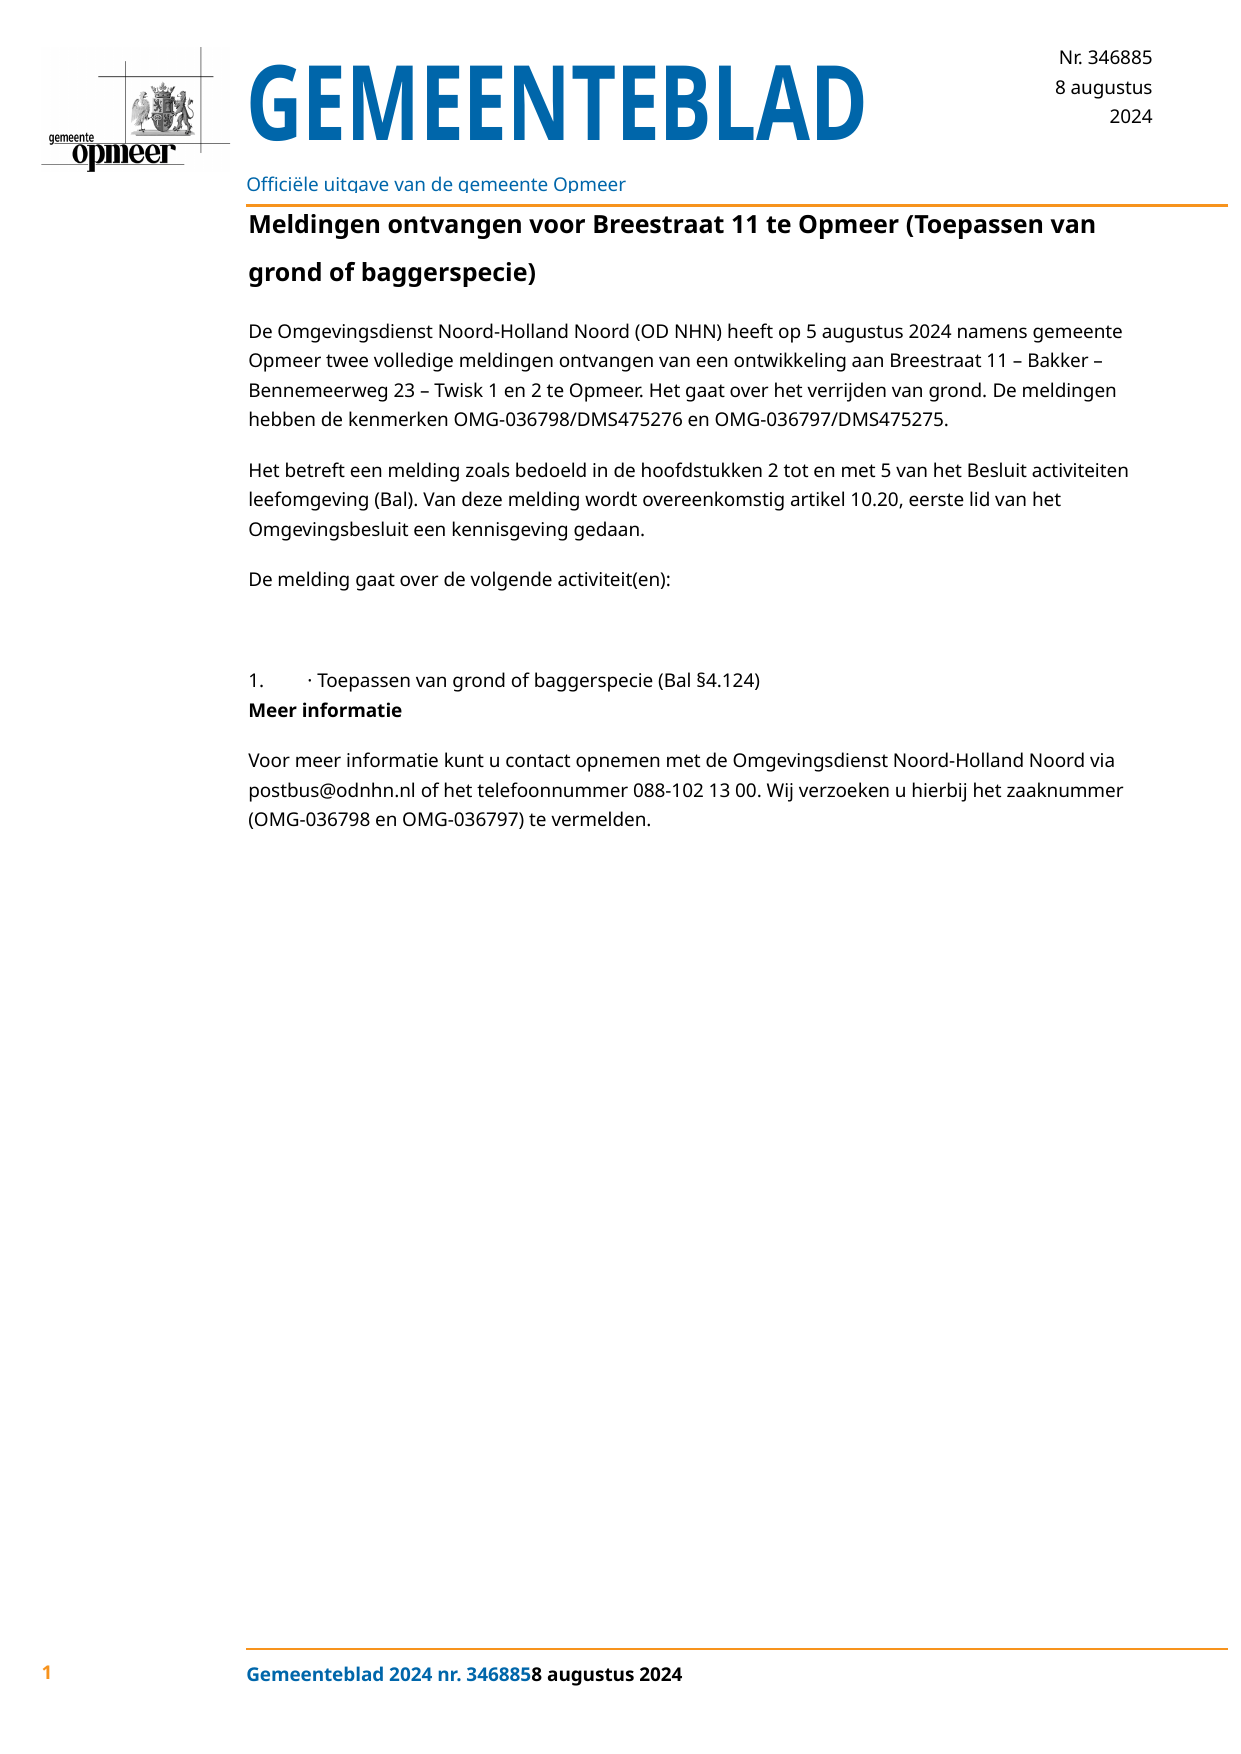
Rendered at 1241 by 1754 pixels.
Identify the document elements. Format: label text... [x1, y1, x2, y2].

text Het betreft een melding zoals bedoeld in de hoofdstukken 2 tot en met 5 van het Besluit activiteiten leefomgeving (Bal). Van deze melding wordt overeenkomstig artikel 10.20, eerste lid van het Omgevingsbesluit een kennisgeving gedaan. [248, 457, 1152, 542]
picture [41, 47, 231, 172]
text De Omgevingsdienst Noord-Holland Noord (OD NHN) heeft op 5 augustus 2024 namens gemeente Opmeer twee volledige meldingen ontvangen van een ontwikkeling aan Breestraat 11 – Bakker – Bennemeerweg 23 – Twisk 1 en 2 te Opmeer. Het gaat over het verrijden van grond. De meldingen hebben de kenmerken OMG-036798/DMS475276 en OMG-036797/DMS475275. [248, 318, 1152, 432]
text De melding gaat over de volgende activiteit(en): [248, 567, 1152, 592]
text Voor meer informatie kunt u contact opnemen met de Omgevingsdienst Noord-Holland Noord via postbus@odnhn.nl of het telefoonnummer 088-102 13 00. Wij verzoeken u hierbij het zaaknummer (OMG-036798 en OMG-036797) te vermelden. [248, 747, 1152, 832]
list · Toepassen van grond of baggerspecie (Bal §4.124) [248, 667, 1152, 693]
text Meldingen ontvangen voor Breestraat 11 te Opmeer (Toepassen van grond of baggerspecie) [248, 207, 1152, 288]
text Meer informatie [248, 697, 1152, 723]
